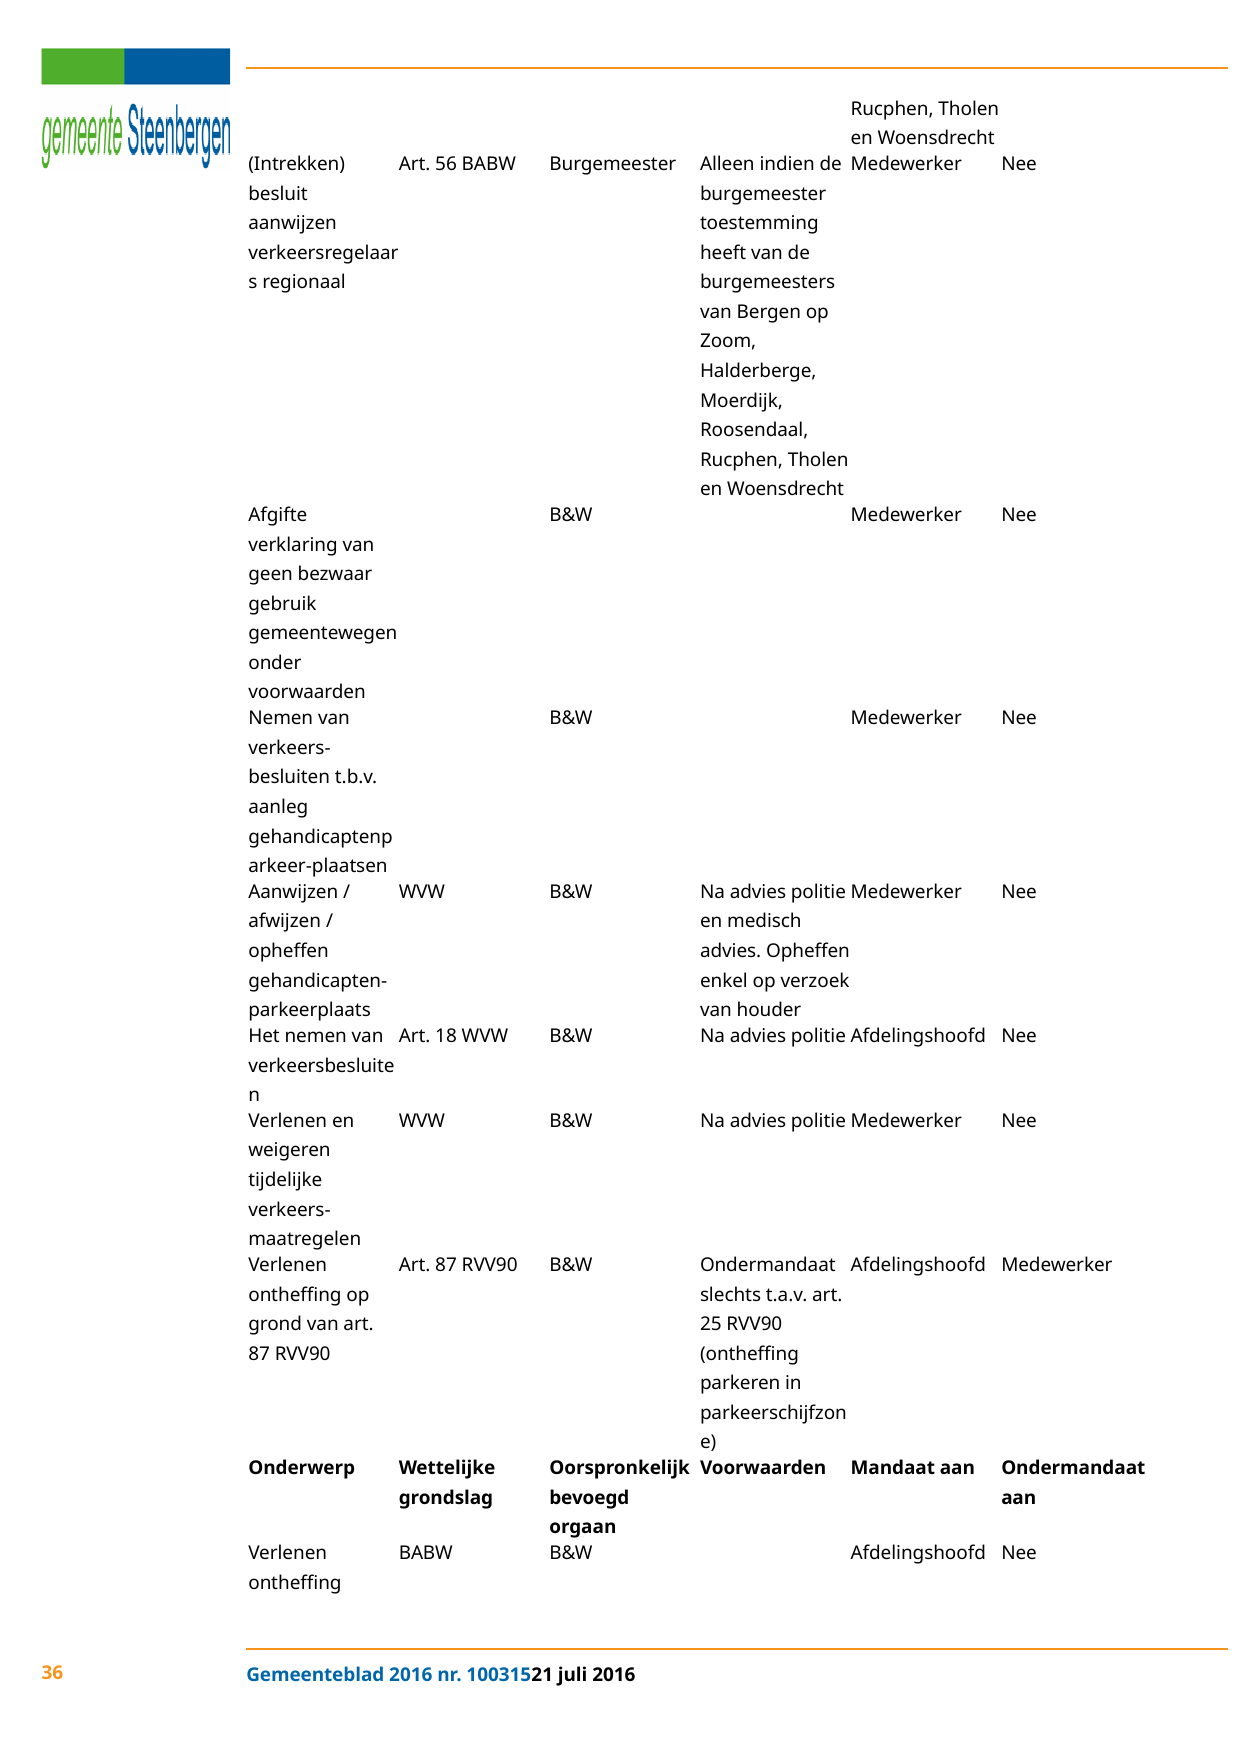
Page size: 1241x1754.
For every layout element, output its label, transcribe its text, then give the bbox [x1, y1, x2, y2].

table_cell B&W [549, 705, 700, 878]
table_cell B&W [549, 1022, 700, 1107]
table_cell Rucphen, Tholen en Woensdrecht [850, 95, 1001, 150]
table_cell B&W [549, 501, 700, 704]
table_cell Het nemen van verkeersbesluiten [248, 1022, 398, 1107]
table_cell [248, 95, 398, 150]
table_cell Ondermandaat aan [1001, 1454, 1152, 1539]
table_cell Nemen van verkeers-besluiten t.b.v. aanleg gehandicaptenparkeer-plaatsen [248, 705, 398, 878]
table_cell Medewerker [850, 1107, 1001, 1251]
table_cell Mandaat aan [850, 1454, 1001, 1539]
table_cell Verlenen ontheffing [248, 1539, 398, 1594]
table_cell BABW [399, 1539, 549, 1594]
table_cell Medewerker [850, 150, 1001, 501]
table_cell Burgemeester [549, 150, 700, 501]
table_cell Alleen indien de burgemeester toestemming heeft van de burgemeesters van Bergen op Zoom, Halderberge, Moerdijk, Roosendaal, Rucphen, Tholen en Woensdrecht [700, 150, 850, 501]
table_cell B&W [549, 1251, 700, 1454]
table_cell [399, 501, 549, 704]
table_cell WVW [399, 1107, 549, 1251]
table_cell Art. 87 RVV90 [399, 1251, 549, 1454]
table_cell [549, 95, 700, 150]
table_cell Ondermandaat slechts t.a.v. art. 25 RVV90 (ontheffing parkeren in parkeerschijfzone) [700, 1251, 850, 1454]
table_cell Art. 56 BABW [399, 150, 549, 501]
table_cell B&W [549, 1107, 700, 1251]
table_cell Medewerker [850, 878, 1001, 1022]
table_cell [399, 705, 549, 878]
table_cell Na advies politie [700, 1022, 850, 1107]
table_cell Nee [1001, 1022, 1152, 1107]
table_cell [700, 95, 850, 150]
table_cell Wettelijke grondslag [399, 1454, 549, 1539]
table_cell [1001, 95, 1152, 150]
table_cell [700, 1539, 850, 1594]
table_cell Afdelingshoofd [850, 1022, 1001, 1107]
table_cell [399, 95, 549, 150]
table_cell Aanwijzen / afwijzen / opheffen gehandicapten-parkeerplaats [248, 878, 398, 1022]
table_cell [700, 705, 850, 878]
table_cell Afdelingshoofd [850, 1539, 1001, 1594]
table_cell Oorspronkelijk bevoegd orgaan [549, 1454, 700, 1539]
table_cell B&W [549, 878, 700, 1022]
table_cell Na advies politie [700, 1107, 850, 1251]
table_cell [700, 501, 850, 704]
table_cell Medewerker [850, 705, 1001, 878]
table_cell Medewerker [850, 501, 1001, 704]
table_cell WVW [399, 878, 549, 1022]
table_cell B&W [549, 1539, 700, 1594]
table_cell Afdelingshoofd [850, 1251, 1001, 1454]
table_cell Onderwerp [248, 1454, 398, 1539]
table_cell (Intrekken) besluit aanwijzen verkeersregelaars regionaal [248, 150, 398, 501]
table_cell Nee [1001, 150, 1152, 501]
table_cell Na advies politie en medisch advies. Opheffen enkel op verzoek van houder [700, 878, 850, 1022]
table_cell Nee [1001, 501, 1152, 704]
table_cell Nee [1001, 1539, 1152, 1594]
table_cell Afgifte verklaring van geen bezwaar gebruik gemeentewegen onder voorwaarden [248, 501, 398, 704]
table_cell Nee [1001, 1107, 1152, 1251]
table_cell Nee [1001, 878, 1152, 1022]
table_cell Voorwaarden [700, 1454, 850, 1539]
table_cell Art. 18 WVW [399, 1022, 549, 1107]
table_cell Verlenen en weigeren tijdelijke verkeers-maatregelen [248, 1107, 398, 1251]
table_cell Nee [1001, 705, 1152, 878]
picture [41, 47, 231, 172]
table_cell Medewerker [1001, 1251, 1152, 1454]
table_cell Verlenen ontheffing op grond van art. 87 RVV90 [248, 1251, 398, 1454]
